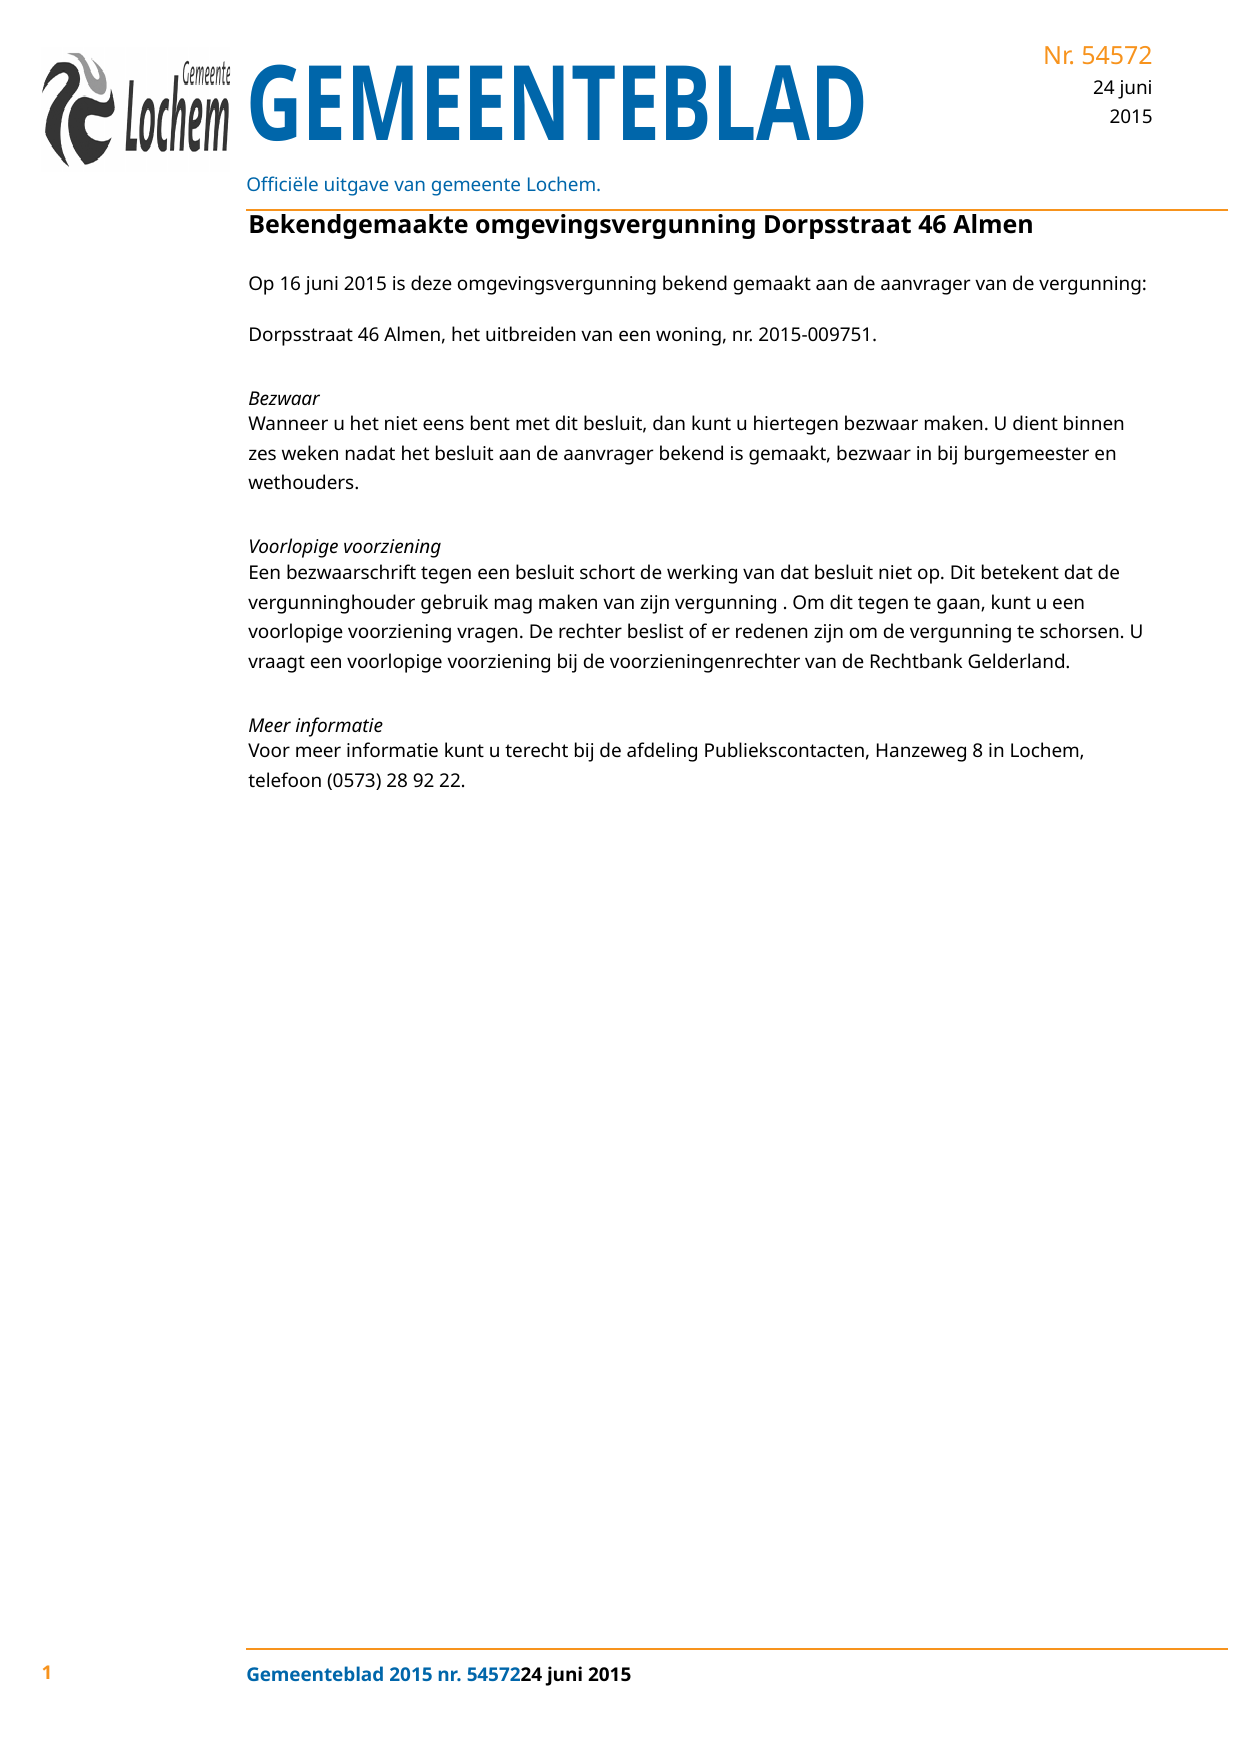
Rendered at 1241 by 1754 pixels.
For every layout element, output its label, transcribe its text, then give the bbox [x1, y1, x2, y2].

text Bekendgemaakte omgevingsvergunning Dorpsstraat 46 Almen [248, 211, 1152, 241]
text Op 16 juni 2015 is deze omgevingsvergunning bekend gemaakt aan de aanvrager van de vergunning: [248, 270, 1152, 296]
text Voor meer informatie kunt u terecht bij de afdeling Publiekscontacten, Hanzeweg 8 in Lochem, telefoon (0573) 28 92 22. [248, 738, 1152, 793]
text Een bezwaarschrift tegen een besluit schort de werking van dat besluit niet op. Dit betekent dat de vergunninghouder gebruik mag maken van zijn vergunning . Om dit tegen te gaan, kunt u een voorlopige voorziening vragen. De rechter beslist of er redenen zijn om de vergunning te schorsen. U vraagt een voorlopige voorziening bij de voorzieningenrechter van de Rechtbank Gelderland. [248, 559, 1152, 674]
text Voorlopige voorziening [248, 533, 1152, 559]
text Dorpsstraat 46 Almen, het uitbreiden van een woning, nr. 2015-009751. [248, 321, 1152, 346]
text Meer informatie [248, 712, 1152, 738]
text Wanneer u het niet eens bent met dit besluit, dan kunt u hiertegen bezwaar maken. U dient binnen zes weken nadat het besluit aan de aanvrager bekend is gemaakt, bezwaar in bij burgemeester en wethouders. [248, 410, 1152, 495]
text Bezwaar [248, 385, 1152, 410]
picture [41, 47, 231, 172]
